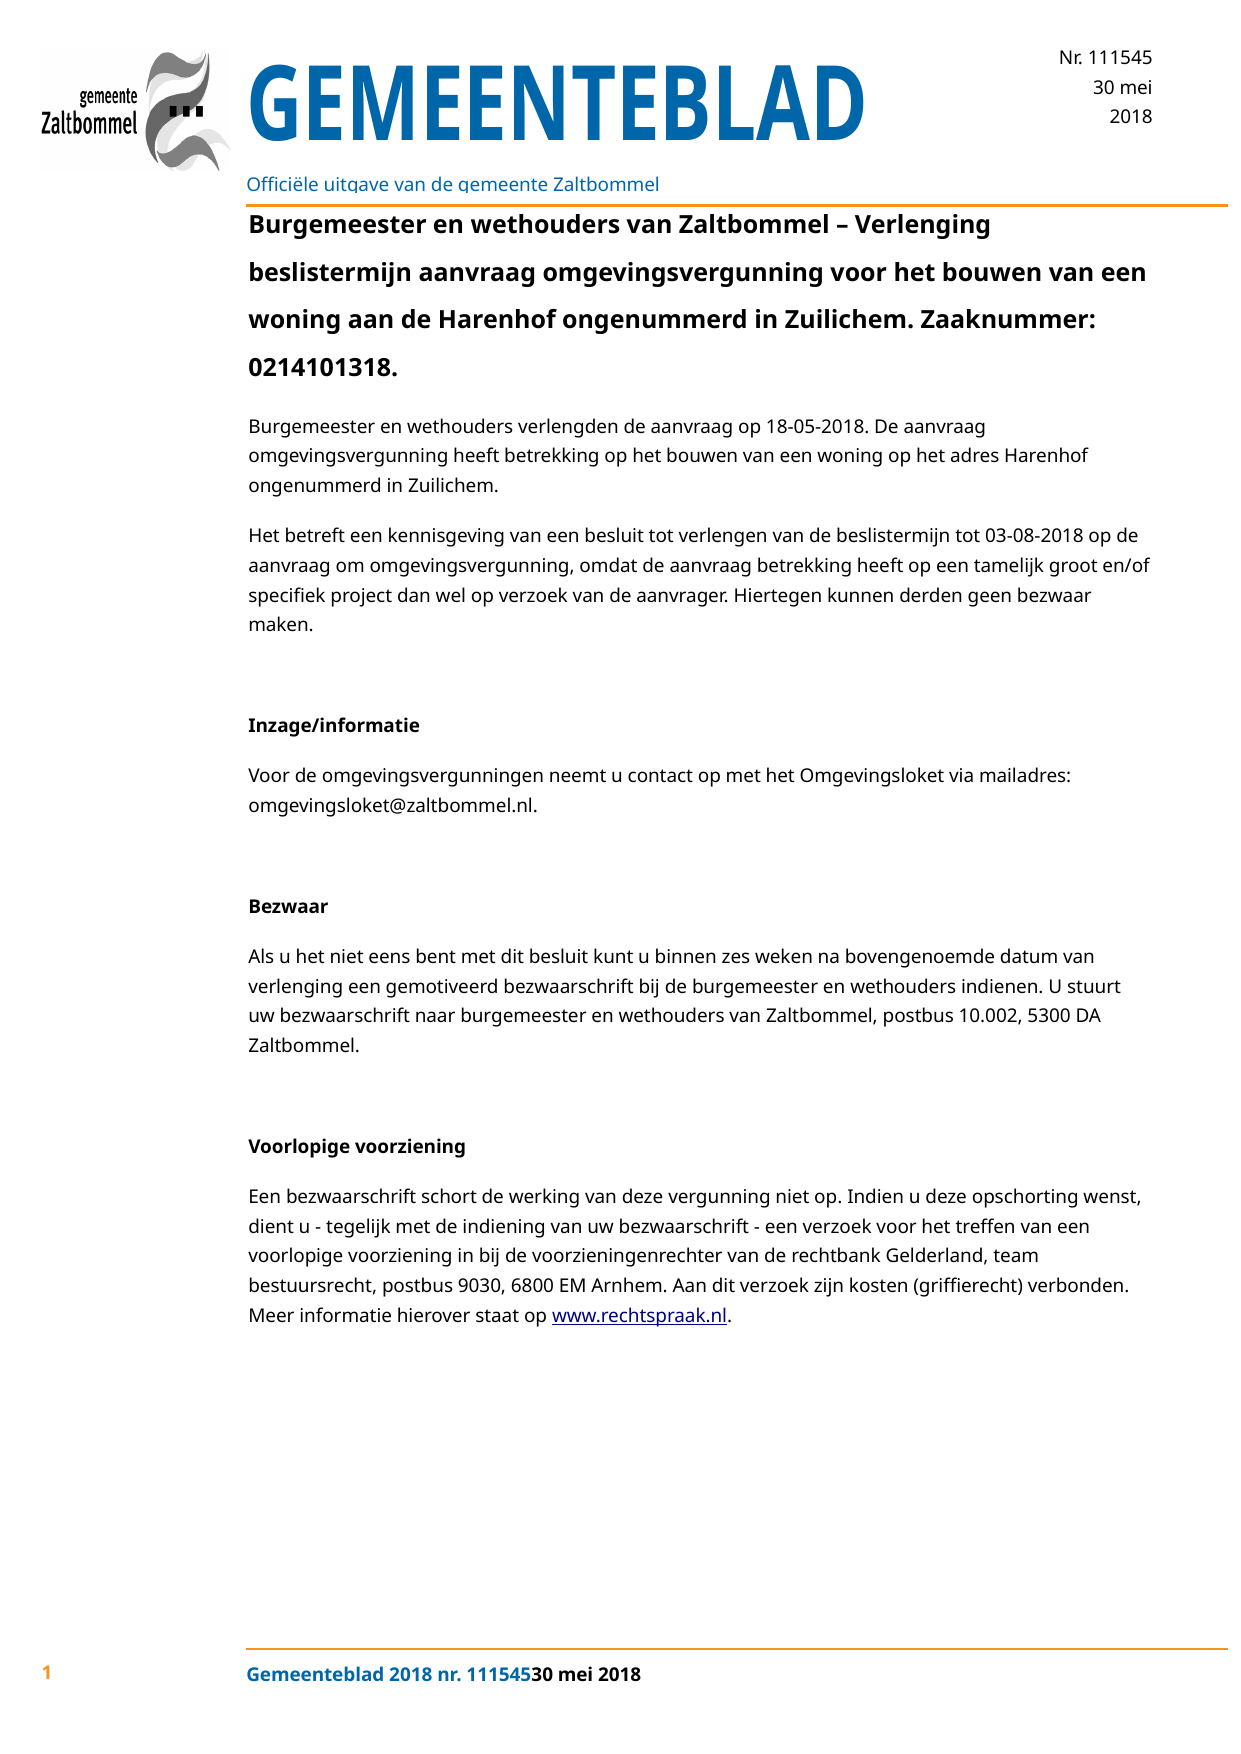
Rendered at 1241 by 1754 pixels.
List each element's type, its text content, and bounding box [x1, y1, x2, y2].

picture [41, 47, 231, 172]
text Burgemeester en wethouders van Zaltbommel – Verlenging beslistermijn aanvraag omgevingsvergunning voor het bouwen van een woning aan de Harenhof ongenummerd in Zuilichem. Zaaknummer: 0214101318. [248, 207, 1152, 384]
text Voorlopige voorziening [248, 1133, 1152, 1159]
text Als u het niet eens bent met dit besluit kunt u binnen zes weken na bovengenoemde datum van verlenging een gemotiveerd bezwaarschrift bij de burgemeester en wethouders indienen. U stuurt uw bezwaarschrift naar burgemeester en wethouders van Zaltbommel, postbus 10.002, 5300 DA Zaltbommel. [248, 943, 1152, 1058]
text Inzage/informatie [248, 712, 1152, 738]
text Bezwaar [248, 893, 1152, 919]
text Een bezwaarschrift schort de werking van deze vergunning niet op. Indien u deze opschorting wenst, dient u - tegelijk met de indiening van uw bezwaarschrift - een verzoek voor het treffen van een voorlopige voorziening in bij de voorzieningenrechter van de rechtbank Gelderland, team bestuursrecht, postbus 9030, 6800 EM Arnhem. Aan dit verzoek zijn kosten (griffierecht) verbonden. Meer informatie hierover staat op www.rechtspraak.nl. [248, 1183, 1152, 1328]
text Voor de omgevingsvergunningen neemt u contact op met het Omgevingsloket via mailadres: omgevingsloket@zaltbommel.nl. [248, 763, 1152, 818]
text Het betreft een kennisgeving van een besluit tot verlengen van de beslistermijn tot 03-08-2018 op de aanvraag om omgevingsvergunning, omdat de aanvraag betrekking heeft op een tamelijk groot en/of specifiek project dan wel op verzoek van de aanvrager. Hiertegen kunnen derden geen bezwaar maken. [248, 523, 1152, 637]
text Burgemeester en wethouders verlengden de aanvraag op 18-05-2018. De aanvraag omgevingsvergunning heeft betrekking op het bouwen van een woning op het adres Harenhof ongenummerd in Zuilichem. [248, 413, 1152, 498]
